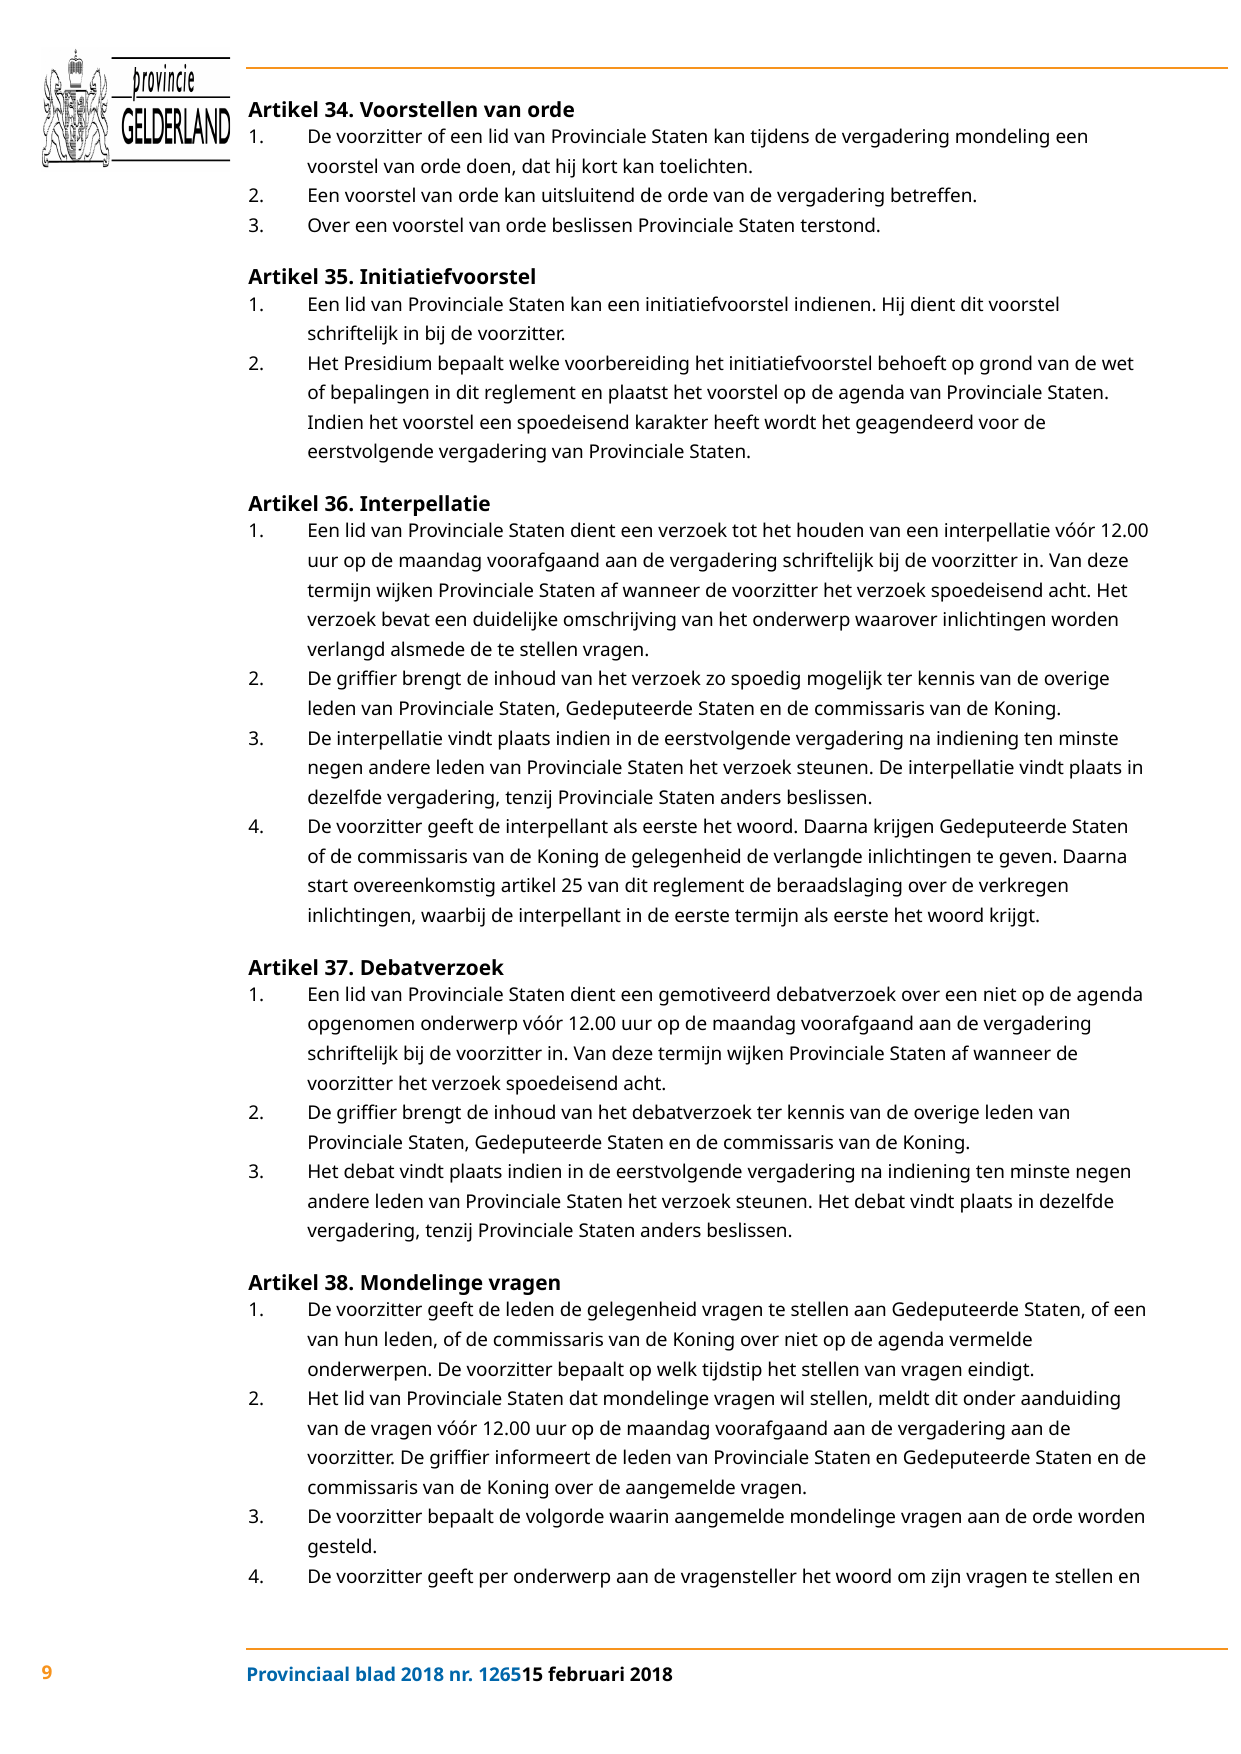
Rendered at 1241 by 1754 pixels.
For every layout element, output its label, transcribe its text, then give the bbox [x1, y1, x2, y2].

text Artikel 35. Initiatiefvoorstel [248, 262, 1152, 291]
text Artikel 34. Voorstellen van orde [248, 95, 1152, 123]
list De voorzitter geeft de interpellant als eerste het woord. Daarna krijgen Gedeputeerde Staten of de commissaris van de Koning de gelegenheid de verlangde inlichtingen te geven. Daarna start overeenkomstig artikel 25 van dit reglement de beraadslaging over de verkregen inlichtingen, waarbij de interpellant in de eerste termijn als eerste het woord krijgt. [248, 813, 1152, 928]
list Een voorstel van orde kan uitsluitend de orde van de vergadering betreffen. [248, 182, 1152, 208]
list De voorzitter of een lid van Provinciale Staten kan tijdens de vergadering mondeling een voorstel van orde doen, dat hij kort kan toelichten. [248, 123, 1152, 178]
text Artikel 38. Mondelinge vragen [248, 1268, 1152, 1297]
list Het lid van Provinciale Staten dat mondelinge vragen wil stellen, meldt dit onder aanduiding van de vragen vóór 12.00 uur op de maandag voorafgaand aan de vergadering aan de voorzitter. De griffier informeert de leden van Provinciale Staten en Gedeputeerde Staten en de commissaris van de Koning over de aangemelde vragen. [248, 1385, 1152, 1500]
text Artikel 36. Interpellatie [248, 489, 1152, 518]
list De griffier brengt de inhoud van het debatverzoek ter kennis van de overige leden van Provinciale Staten, Gedeputeerde Staten en de commissaris van de Koning. [248, 1099, 1152, 1155]
text Artikel 37. Debatverzoek [248, 953, 1152, 981]
list De interpellatie vindt plaats indien in de eerstvolgende vergadering na indiening ten minste negen andere leden van Provinciale Staten het verzoek steunen. De interpellatie vindt plaats in dezelfde vergadering, tenzij Provinciale Staten anders beslissen. [248, 725, 1152, 809]
list Over een voorstel van orde beslissen Provinciale Staten terstond. [248, 212, 1152, 238]
list De griffier brengt de inhoud van het verzoek zo spoedig mogelijk ter kennis van de overige leden van Provinciale Staten, Gedeputeerde Staten en de commissaris van de Koning. [248, 666, 1152, 721]
list Het debat vindt plaats indien in de eerstvolgende vergadering na indiening ten minste negen andere leden van Provinciale Staten het verzoek steunen. Het debat vindt plaats in dezelfde vergadering, tenzij Provinciale Staten anders beslissen. [248, 1158, 1152, 1243]
list De voorzitter bepaalt de volgorde waarin aangemelde mondelinge vragen aan de orde worden gesteld. [248, 1504, 1152, 1559]
list Een lid van Provinciale Staten dient een gemotiveerd debatverzoek over een niet op de agenda opgenomen onderwerp vóór 12.00 uur op de maandag voorafgaand aan de vergadering schriftelijk bij de voorzitter in. Van deze termijn wijken Provinciale Staten af wanneer de voorzitter het verzoek spoedeisend acht. [248, 981, 1152, 1096]
list De voorzitter geeft de leden de gelegenheid vragen te stellen aan Gedeputeerde Staten, of een van hun leden, of de commissaris van de Koning over niet op de agenda vermelde onderwerpen. De voorzitter bepaalt op welk tijdstip het stellen van vragen eindigt. [248, 1297, 1152, 1381]
list Het Presidium bepaalt welke voorbereiding het initiatiefvoorstel behoeft op grond van de wet of bepalingen in dit reglement en plaatst het voorstel op de agenda van Provinciale Staten. Indien het voorstel een spoedeisend karakter heeft wordt het geagendeerd voor de eerstvolgende vergadering van Provinciale Staten. [248, 350, 1152, 464]
picture [41, 47, 231, 172]
list Een lid van Provinciale Staten dient een verzoek tot het houden van een interpellatie vóór 12.00 uur op de maandag voorafgaand aan de vergadering schriftelijk bij de voorzitter in. Van deze termijn wijken Provinciale Staten af wanneer de voorzitter het verzoek spoedeisend acht. Het verzoek bevat een duidelijke omschrijving van het onderwerp waarover inlichtingen worden verlangd alsmede de te stellen vragen. [248, 518, 1152, 662]
list De voorzitter geeft per onderwerp aan de vragensteller het woord om zijn vragen te stellen en [248, 1563, 1152, 1588]
list Een lid van Provinciale Staten kan een initiatiefvoorstel indienen. Hij dient dit voorstel schriftelijk in bij de voorzitter. [248, 291, 1152, 346]
